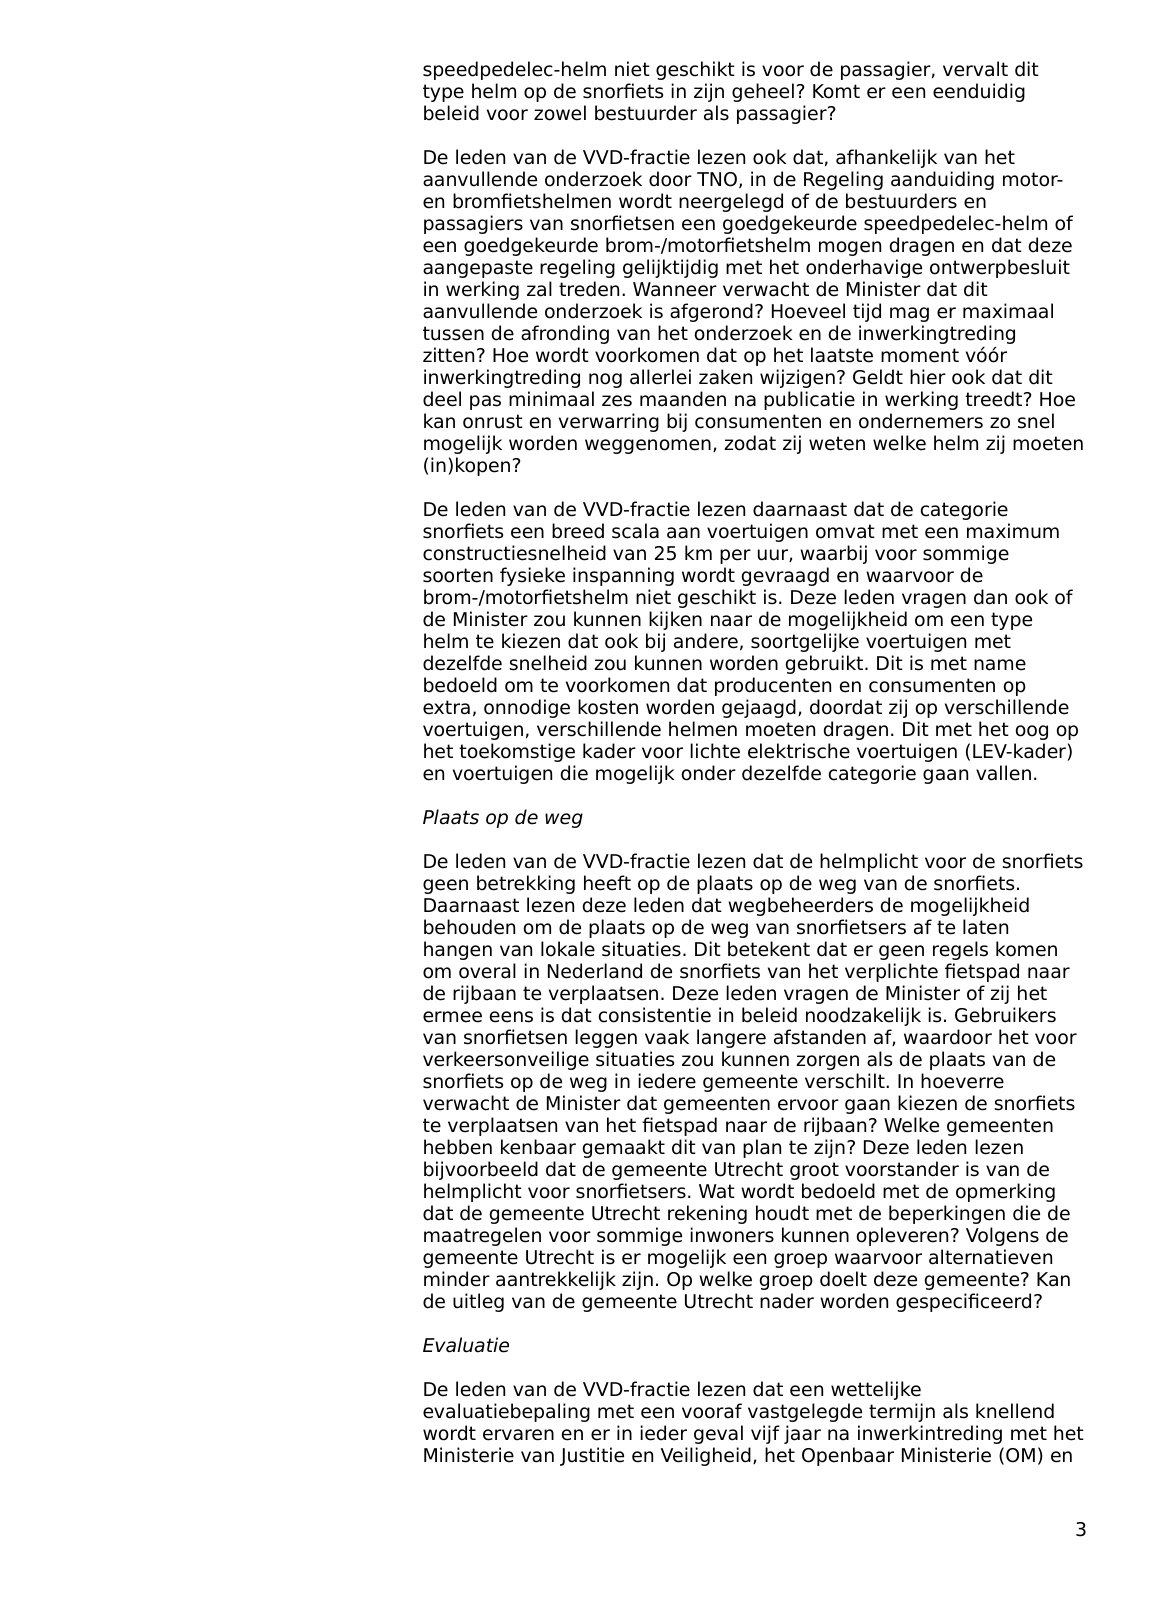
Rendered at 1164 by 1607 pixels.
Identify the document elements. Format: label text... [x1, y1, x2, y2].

subtitle Evaluatie [422, 1335, 1087, 1357]
text De leden van de VVD-fractie lezen dat een wettelijke evaluatiebepaling met een vooraf vastgelegde termijn als knellend wordt ervaren en er in ieder geval vijf jaar na inwerkintreding met het Ministerie van Justitie en Veiligheid, het Openbaar Ministerie (OM) en [422, 1379, 1087, 1467]
text De leden van de VVD-fractie lezen ook dat, afhankelijk van het aanvullende onderzoek door TNO, in de Regeling aanduiding motor- en bromfietshelmen wordt neergelegd of de bestuurders en passagiers van snorfietsen een goedgekeurde speedpedelec-helm of een goedgekeurde brom-/motorfietshelm mogen dragen en dat deze aangepaste regeling gelijktijdig met het onderhavige ontwerpbesluit in werking zal treden. Wanneer verwacht de Minister dat dit aanvullende onderzoek is afgerond? Hoeveel tijd mag er maximaal tussen de afronding van het onderzoek en de inwerkingtreding zitten? Hoe wordt voorkomen dat op het laatste moment vóór inwerkingtreding nog allerlei zaken wijzigen? Geldt hier ook dat dit deel pas minimaal zes maanden na publicatie in werking treedt? Hoe kan onrust en verwarring bij consumenten en ondernemers zo snel mogelijk worden weggenomen, zodat zij weten welke helm zij moeten (in)kopen? [422, 147, 1087, 477]
text De leden van de VVD-fractie lezen dat de helmplicht voor de snorfiets geen betrekking heeft op de plaats op de weg van de snorfiets. Daarnaast lezen deze leden dat wegbeheerders de mogelijkheid behouden om de plaats op de weg van snorfietsers af te laten hangen van lokale situaties. Dit betekent dat er geen regels komen om overal in Nederland de snorfiets van het verplichte fietspad naar de rijbaan te verplaatsen. Deze leden vragen de Minister of zij het ermee eens is dat consistentie in beleid noodzakelijk is. Gebruikers van snorfietsen leggen vaak langere afstanden af, waardoor het voor verkeersonveilige situaties zou kunnen zorgen als de plaats van de snorfiets op de weg in iedere gemeente verschilt. In hoeverre verwacht de Minister dat gemeenten ervoor gaan kiezen de snorfiets te verplaatsen van het fietspad naar de rijbaan? Welke gemeenten hebben kenbaar gemaakt dit van plan te zijn? Deze leden lezen bijvoorbeeld dat de gemeente Utrecht groot voorstander is van de helmplicht voor snorfietsers. Wat wordt bedoeld met de opmerking dat de gemeente Utrecht rekening houdt met de beperkingen die de maatregelen voor sommige inwoners kunnen opleveren? Volgens de gemeente Utrecht is er mogelijk een groep waarvoor alternatieven minder aantrekkelijk zijn. Op welke groep doelt deze gemeente? Kan de uitleg van de gemeente Utrecht nader worden gespecificeerd? [422, 851, 1087, 1313]
subtitle Plaats op de weg [422, 807, 1087, 829]
text speedpedelec-helm niet geschikt is voor de passagier, vervalt dit type helm op de snorfiets in zijn geheel? Komt er een eenduidig beleid voor zowel bestuurder als passagier? [422, 59, 1087, 125]
text De leden van de VVD-fractie lezen daarnaast dat de categorie snorfiets een breed scala aan voertuigen omvat met een maximum constructiesnelheid van 25 km per uur, waarbij voor sommige soorten fysieke inspanning wordt gevraagd en waarvoor de brom-/motorfietshelm niet geschikt is. Deze leden vragen dan ook of de Minister zou kunnen kijken naar de mogelijkheid om een type helm te kiezen dat ook bij andere, soortgelijke voertuigen met dezelfde snelheid zou kunnen worden gebruikt. Dit is met name bedoeld om te voorkomen dat producenten en consumenten op extra, onnodige kosten worden gejaagd, doordat zij op verschillende voertuigen, verschillende helmen moeten dragen. Dit met het oog op het toekomstige kader voor lichte elektrische voertuigen (LEV-kader) en voertuigen die mogelijk onder dezelfde categorie gaan vallen. [422, 499, 1087, 785]
